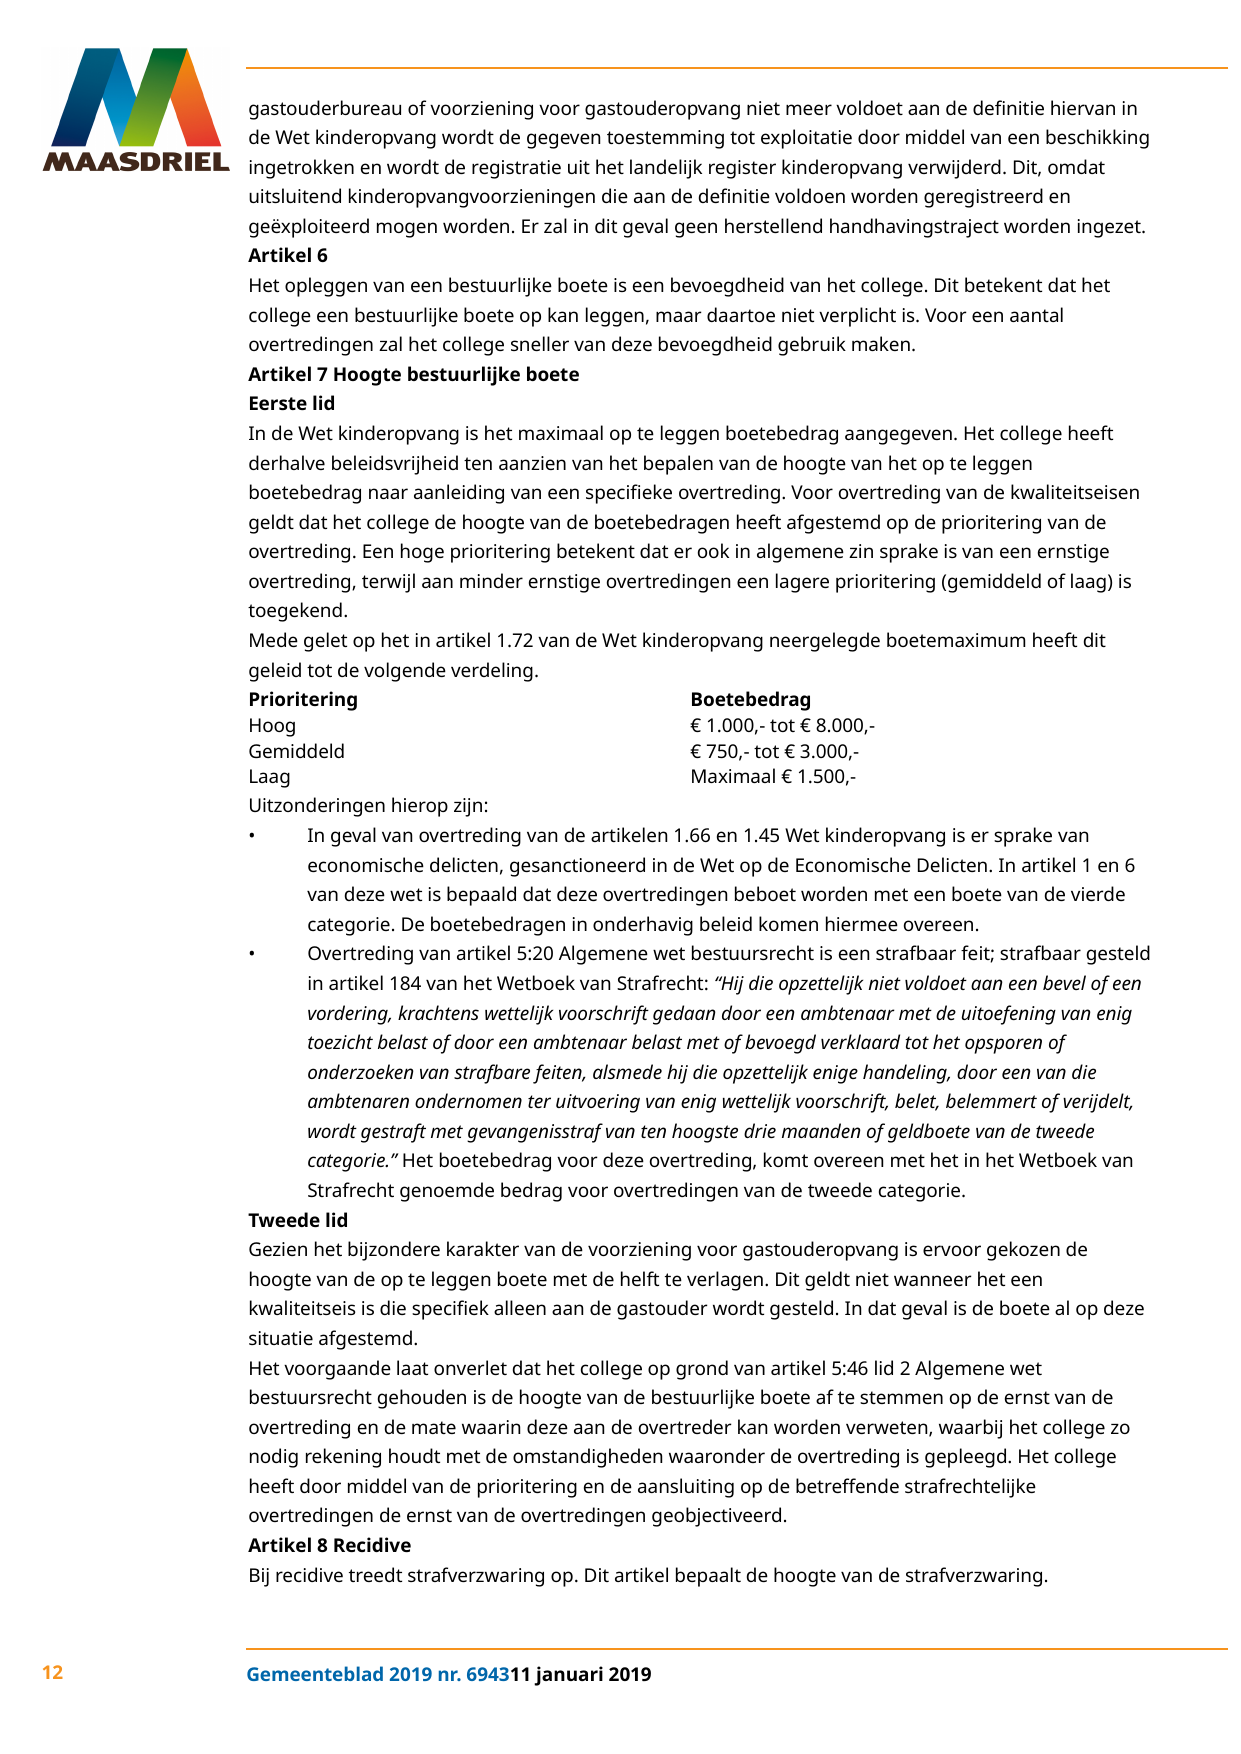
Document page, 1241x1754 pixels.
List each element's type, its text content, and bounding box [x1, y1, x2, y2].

list Overtreding van artikel 5:20 Algemene wet bestuursrecht is een strafbaar feit; strafbaar gesteld in artikel 184 van het Wetboek van Strafrecht: “Hij die opzettelijk niet voldoet aan een bevel of een vordering, krachtens wettelijk voorschrift gedaan door een ambtenaar met de uitoefening van enig toezicht belast of door een ambtenaar belast met of bevoegd verklaard tot het opsporen of onderzoeken van strafbare feiten, alsmede hij die opzettelijk enige handeling, door een van die ambtenaren ondernomen ter uitvoering van enig wettelijk voorschrift, belet, belemmert of verijdelt, wordt gestraft met gevangenisstraf van ten hoogste drie maanden of geldboete van de tweede categorie.” Het boetebedrag voor deze overtreding, komt overeen met het in het Wetboek van Strafrecht genoemde bedrag voor overtredingen van de tweede categorie. [248, 941, 1152, 1203]
table_cell € 750,- tot € 3.000,- [690, 738, 1152, 764]
text gastouderbureau of voorziening voor gastouderopvang niet meer voldoet aan de definitie hiervan in de Wet kinderopvang wordt de gegeven toestemming tot exploitatie door middel van een beschikking ingetrokken en wordt de registratie uit het landelijk register kinderopvang verwijderd. Dit, omdat uitsluitend kinderopvangvoorzieningen die aan de definitie voldoen worden geregistreerd en geëxploiteerd mogen worden. Er zal in dit geval geen herstellend handhavingstraject worden ingezet. [248, 95, 1152, 239]
text Het voorgaande laat onverlet dat het college op grond van artikel 5:46 lid 2 Algemene wet bestuursrecht gehouden is de hoogte van de bestuurlijke boete af te stemmen op de ernst van de overtreding en de mate waarin deze aan de overtreder kan worden verweten, waarbij het college zo nodig rekening houdt met de omstandigheden waaronder de overtreding is gepleegd. Het college heeft door middel van de prioritering en de aansluiting op de betreffende strafrechtelijke overtredingen de ernst van de overtredingen geobjectiveerd. [248, 1355, 1152, 1528]
table_cell € 1.000,- tot € 8.000,- [690, 712, 1152, 738]
table_cell Gemiddeld [248, 738, 690, 764]
text Tweede lid [248, 1207, 1152, 1233]
list In geval van overtreding van de artikelen 1.66 en 1.45 Wet kinderopvang is er sprake van economische delicten, gesanctioneerd in de Wet op de Economische Delicten. In artikel 1 en 6 van deze wet is bepaald dat deze overtredingen beboet worden met een boete van de vierde categorie. De boetebedragen in onderhavig beleid komen hiermee overeen. [248, 822, 1152, 937]
text Mede gelet op het in artikel 1.72 van de Wet kinderopvang neergelegde boetemaximum heeft dit geleid tot de volgende verdeling. [248, 627, 1152, 683]
table_cell Hoog [248, 712, 690, 738]
table_header Boetebedrag [690, 687, 1152, 712]
text Uitzonderingen hierop zijn: [248, 793, 1152, 818]
text In de Wet kinderopvang is het maximaal op te leggen boetebedrag aangegeven. Het college heeft derhalve beleidsvrijheid ten aanzien van het bepalen van de hoogte van het op te leggen boetebedrag naar aanleiding van een specifieke overtreding. Voor overtreding van de kwaliteitseisen geldt dat het college de hoogte van de boetebedragen heeft afgestemd op de prioritering van de overtreding. Een hoge prioritering betekent dat er ook in algemene zin sprake is van een ernstige overtreding, terwijl aan minder ernstige overtredingen een lagere prioritering (gemiddeld of laag) is toegekend. [248, 420, 1152, 623]
table_cell Maximaal € 1.500,- [690, 764, 1152, 789]
text Bij recidive treedt strafverzwaring op. Dit artikel bepaalt de hoogte van de strafverzwaring. [248, 1562, 1152, 1588]
text Eerste lid [248, 391, 1152, 416]
picture [41, 47, 231, 172]
table_cell Laag [248, 764, 690, 789]
text Artikel 8 Recidive [248, 1532, 1152, 1558]
text Het opleggen van een bestuurlijke boete is een bevoegdheid van het college. Dit betekent dat het college een bestuurlijke boete op kan leggen, maar daartoe niet verplicht is. Voor een aantal overtredingen zal het college sneller van deze bevoegdheid gebruik maken. [248, 272, 1152, 357]
text Gezien het bijzondere karakter van de voorziening voor gastouderopvang is ervoor gekozen de hoogte van de op te leggen boete met de helft te verlagen. Dit geldt niet wanneer het een kwaliteitseis is die specifiek alleen aan de gastouder wordt gesteld. In dat geval is de boete al op deze situatie afgestemd. [248, 1236, 1152, 1351]
text Artikel 7 Hoogte bestuurlijke boete [248, 361, 1152, 387]
text Artikel 6 [248, 243, 1152, 268]
table_header Prioritering [248, 687, 690, 712]
